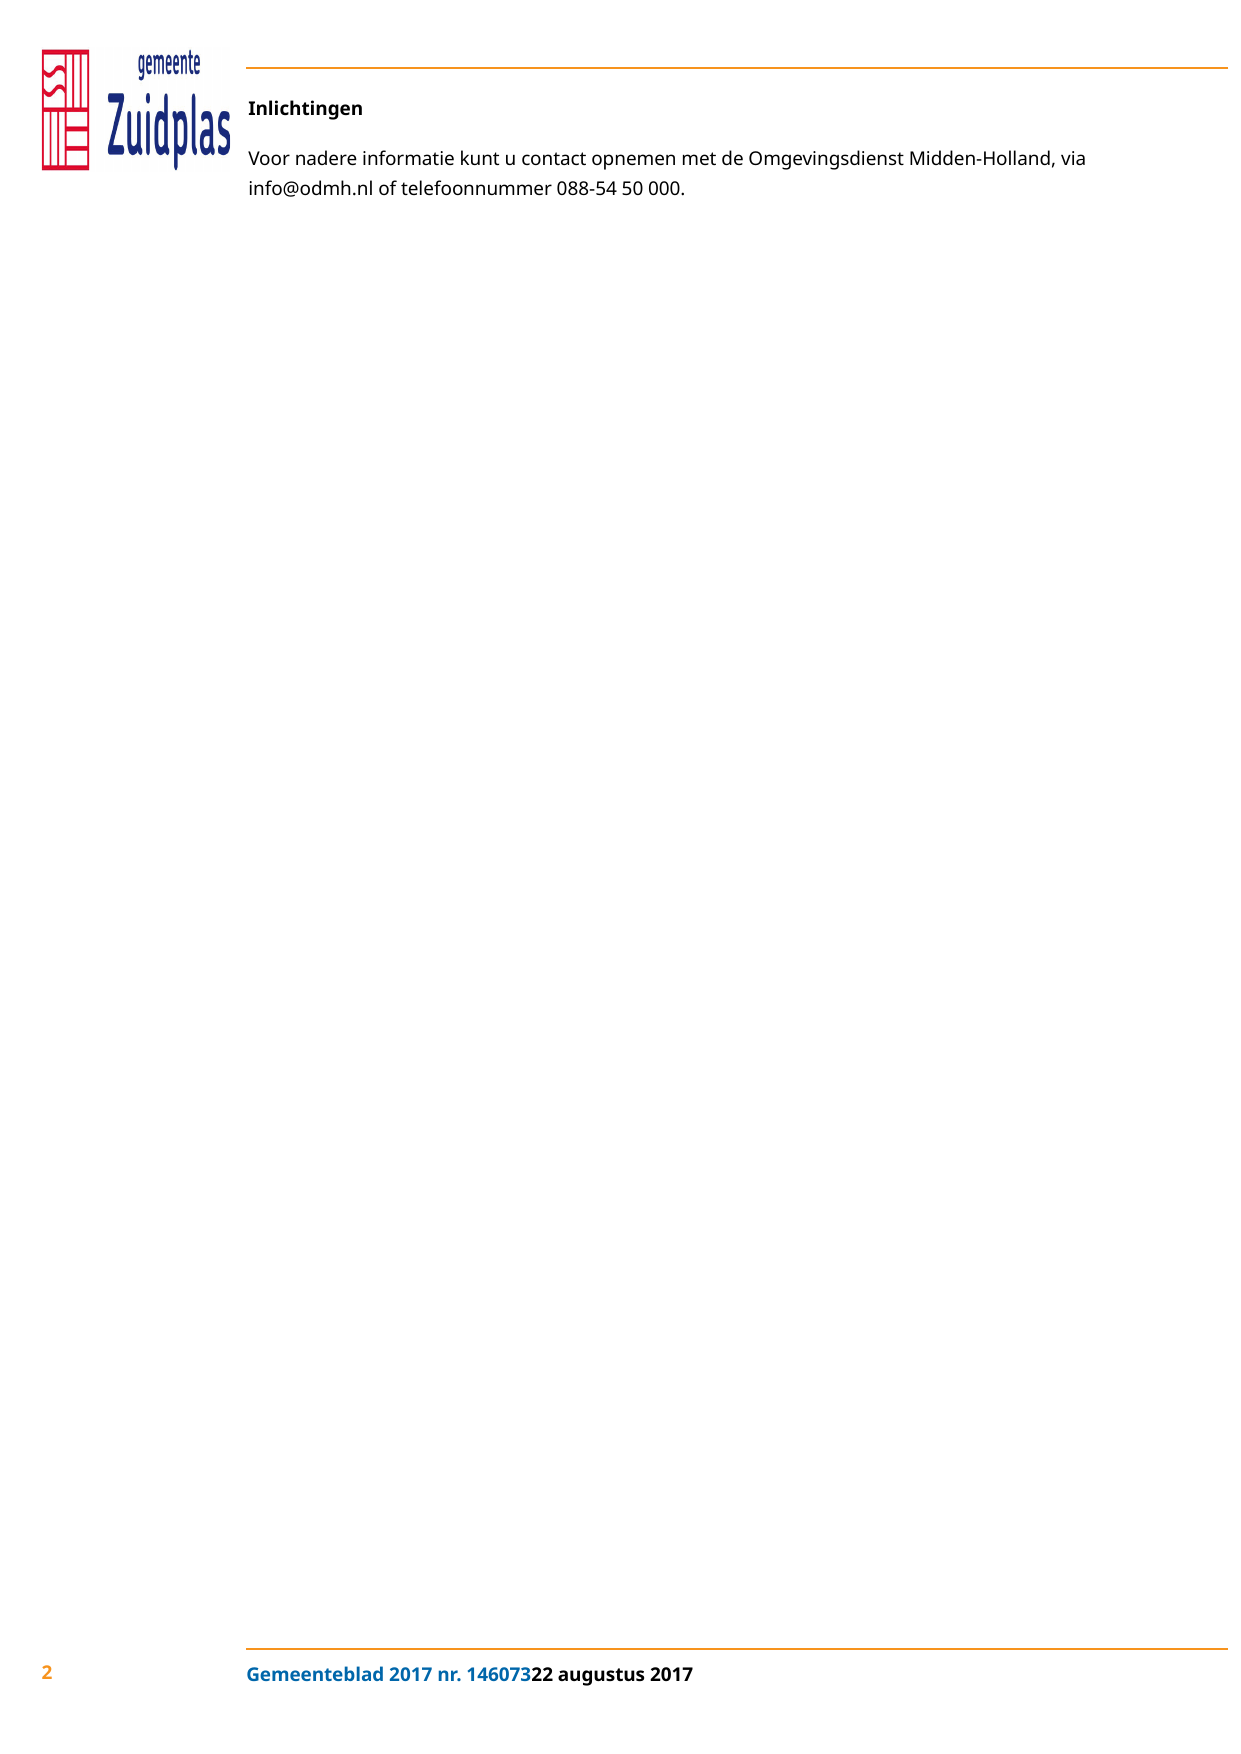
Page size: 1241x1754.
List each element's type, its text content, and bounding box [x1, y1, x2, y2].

text Voor nadere informatie kunt u contact opnemen met de Omgevingsdienst Midden-Holland, via info@odmh.nl of telefoonnummer 088-54 50 000. [248, 145, 1152, 201]
text Inlichtingen [248, 95, 1152, 121]
picture [41, 47, 231, 172]
